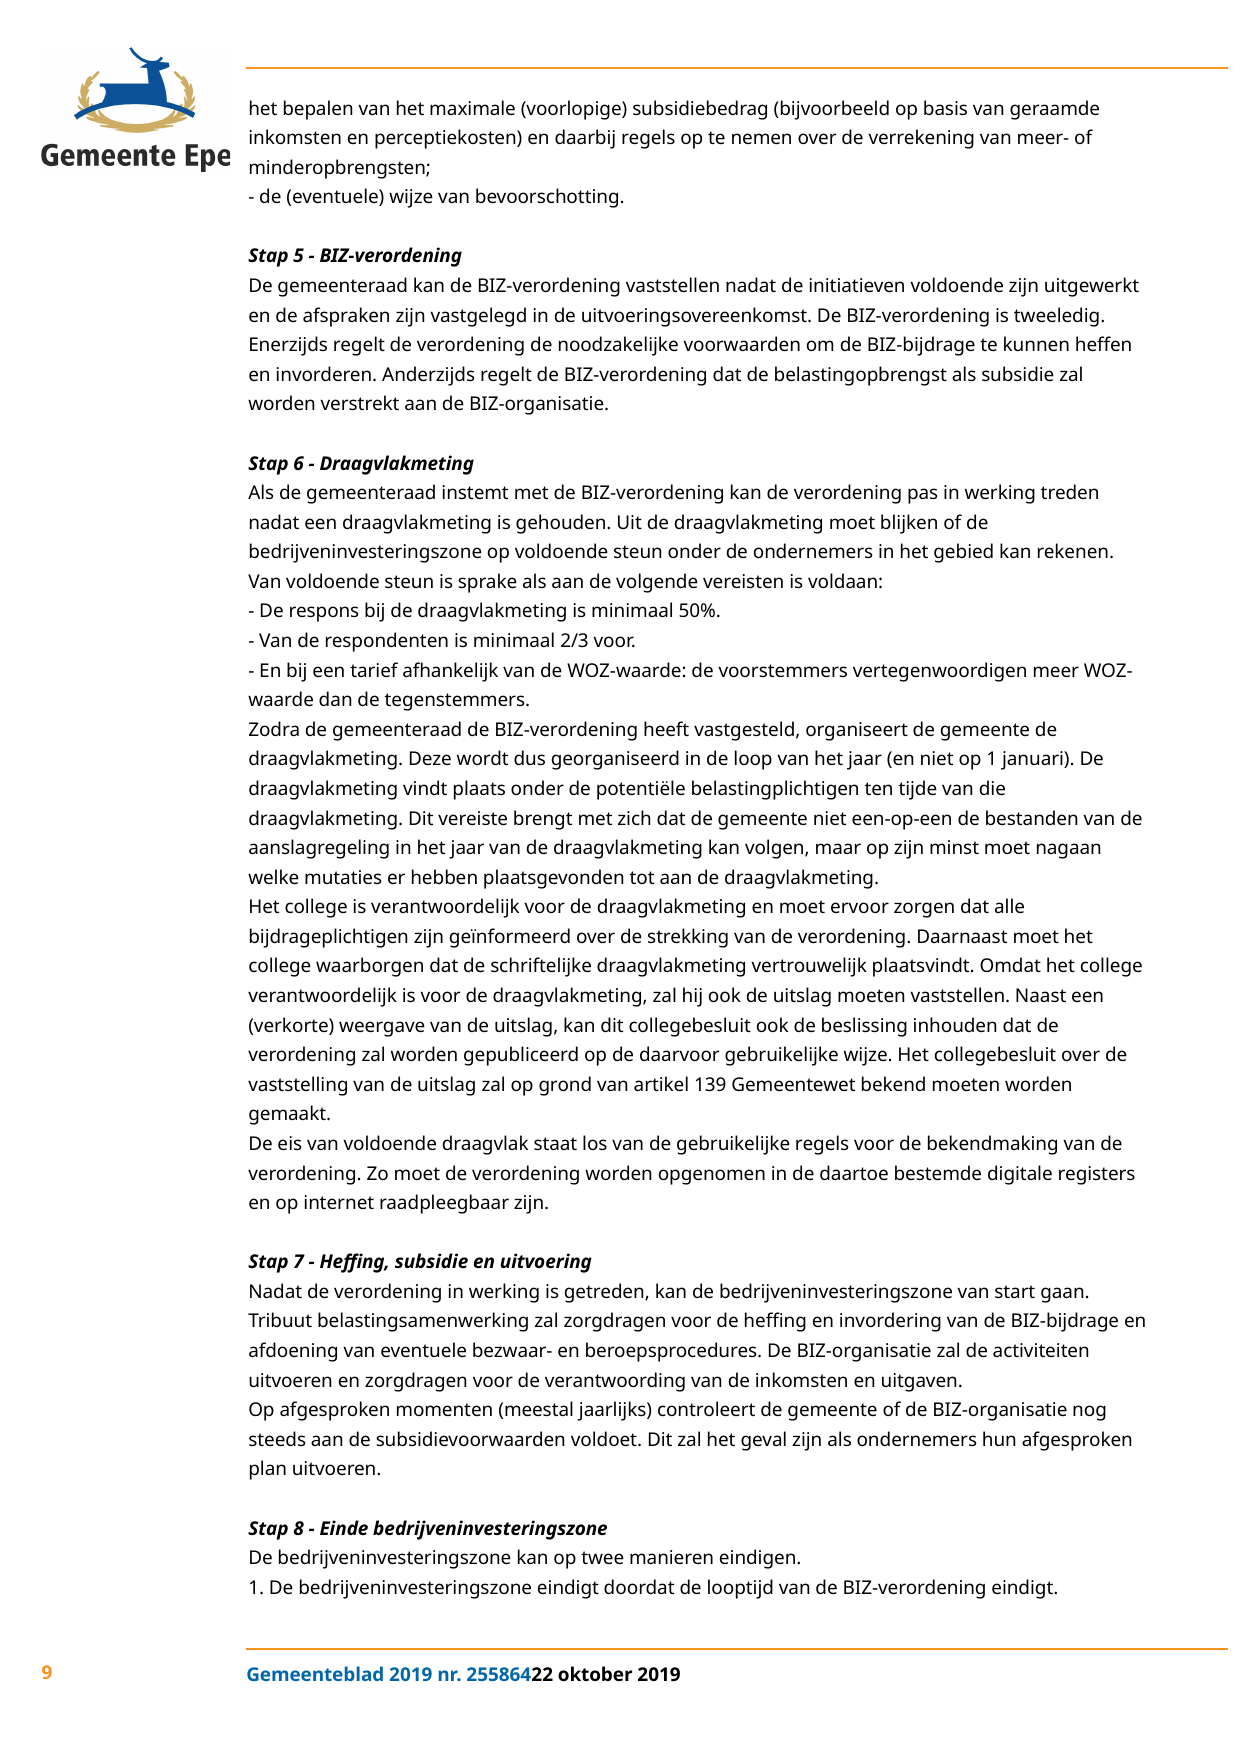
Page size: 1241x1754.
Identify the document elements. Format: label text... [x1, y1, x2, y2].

text Zodra de gemeenteraad de BIZ-verordening heeft vastgesteld, organiseert de gemeente de draagvlakmeting. Deze wordt dus georganiseerd in de loop van het jaar (en niet op 1 januari). De draagvlakmeting vindt plaats onder de potentiële belastingplichtigen ten tijde van die draagvlakmeting. Dit vereiste brengt met zich dat de gemeente niet een-op-een de bestanden van de aanslagregeling in het jaar van de draagvlakmeting kan volgen, maar op zijn minst moet nagaan welke mutaties er hebben plaatsgevonden tot aan de draagvlakmeting. [248, 716, 1152, 890]
text Stap 6 - Draagvlakmeting [248, 450, 1152, 476]
text - de (eventuele) wijze van bevoorschotting. [248, 183, 1152, 209]
text De gemeenteraad kan de BIZ-verordening vaststellen nadat de initiatieven voldoende zijn uitgewerkt en de afspraken zijn vastgelegd in de uitvoeringsovereenkomst. De BIZ-verordening is tweeledig. Enerzijds regelt de verordening de noodzakelijke voorwaarden om de BIZ-bijdrage te kunnen heffen en invorderen. Anderzijds regelt de BIZ-verordening dat de belastingopbrengst als subsidie zal worden verstrekt aan de BIZ-organisatie. [248, 272, 1152, 416]
text - De respons bij de draagvlakmeting is minimaal 50%. [248, 598, 1152, 623]
text Stap 8 - Einde bedrijveninvesteringszone [248, 1515, 1152, 1541]
text Nadat de verordening in werking is getreden, kan de bedrijveninvesteringszone van start gaan. Tribuut belastingsamenwerking zal zorgdragen voor de heffing en invordering van de BIZ-bijdrage en afdoening van eventuele bezwaar- en beroepsprocedures. De BIZ-organisatie zal de activiteiten uitvoeren en zorgdragen voor de verantwoording van de inkomsten en uitgaven. [248, 1278, 1152, 1393]
text Stap 5 - BIZ-verordening [248, 243, 1152, 268]
text het bepalen van het maximale (voorlopige) subsidiebedrag (bijvoorbeeld op basis van geraamde inkomsten en perceptiekosten) en daarbij regels op te nemen over de verrekening van meer- of minderopbrengsten; [248, 95, 1152, 180]
text Als de gemeenteraad instemt met de BIZ-verordening kan de verordening pas in werking treden nadat een draagvlakmeting is gehouden. Uit de draagvlakmeting moet blijken of de bedrijveninvesteringszone op voldoende steun onder de ondernemers in het gebied kan rekenen. Van voldoende steun is sprake als aan de volgende vereisten is voldaan: [248, 479, 1152, 594]
text De eis van voldoende draagvlak staat los van de gebruikelijke regels voor de bekendmaking van de verordening. Zo moet de verordening worden opgenomen in de daartoe bestemde digitale registers en op internet raadpleegbaar zijn. [248, 1130, 1152, 1215]
text 1. De bedrijveninvesteringszone eindigt doordat de looptijd van de BIZ-verordening eindigt. [248, 1574, 1152, 1600]
picture [41, 47, 231, 172]
text - Van de respondenten is minimaal 2/3 voor. [248, 627, 1152, 653]
text De bedrijveninvesteringszone kan op twee manieren eindigen. [248, 1544, 1152, 1570]
text Het college is verantwoordelijk voor de draagvlakmeting en moet ervoor zorgen dat alle bijdrageplichtigen zijn geïnformeerd over de strekking van de verordening. Daarnaast moet het college waarborgen dat de schriftelijke draagvlakmeting vertrouwelijk plaatsvindt. Omdat het college verantwoordelijk is voor de draagvlakmeting, zal hij ook de uitslag moeten vaststellen. Naast een (verkorte) weergave van de uitslag, kan dit collegebesluit ook de beslissing inhouden dat de verordening zal worden gepubliceerd op de daarvoor gebruikelijke wijze. Het collegebesluit over de vaststelling van de uitslag zal op grond van artikel 139 Gemeentewet bekend moeten worden gemaakt. [248, 893, 1152, 1126]
text Stap 7 - Heffing, subsidie en uitvoering [248, 1248, 1152, 1274]
text Op afgesproken momenten (meestal jaarlijks) controleert de gemeente of de BIZ-organisatie nog steeds aan de subsidievoorwaarden voldoet. Dit zal het geval zijn als ondernemers hun afgesproken plan uitvoeren. [248, 1396, 1152, 1481]
text - En bij een tarief afhankelijk van de WOZ-waarde: de voorstemmers vertegenwoordigen meer WOZ-waarde dan de tegenstemmers. [248, 657, 1152, 712]
